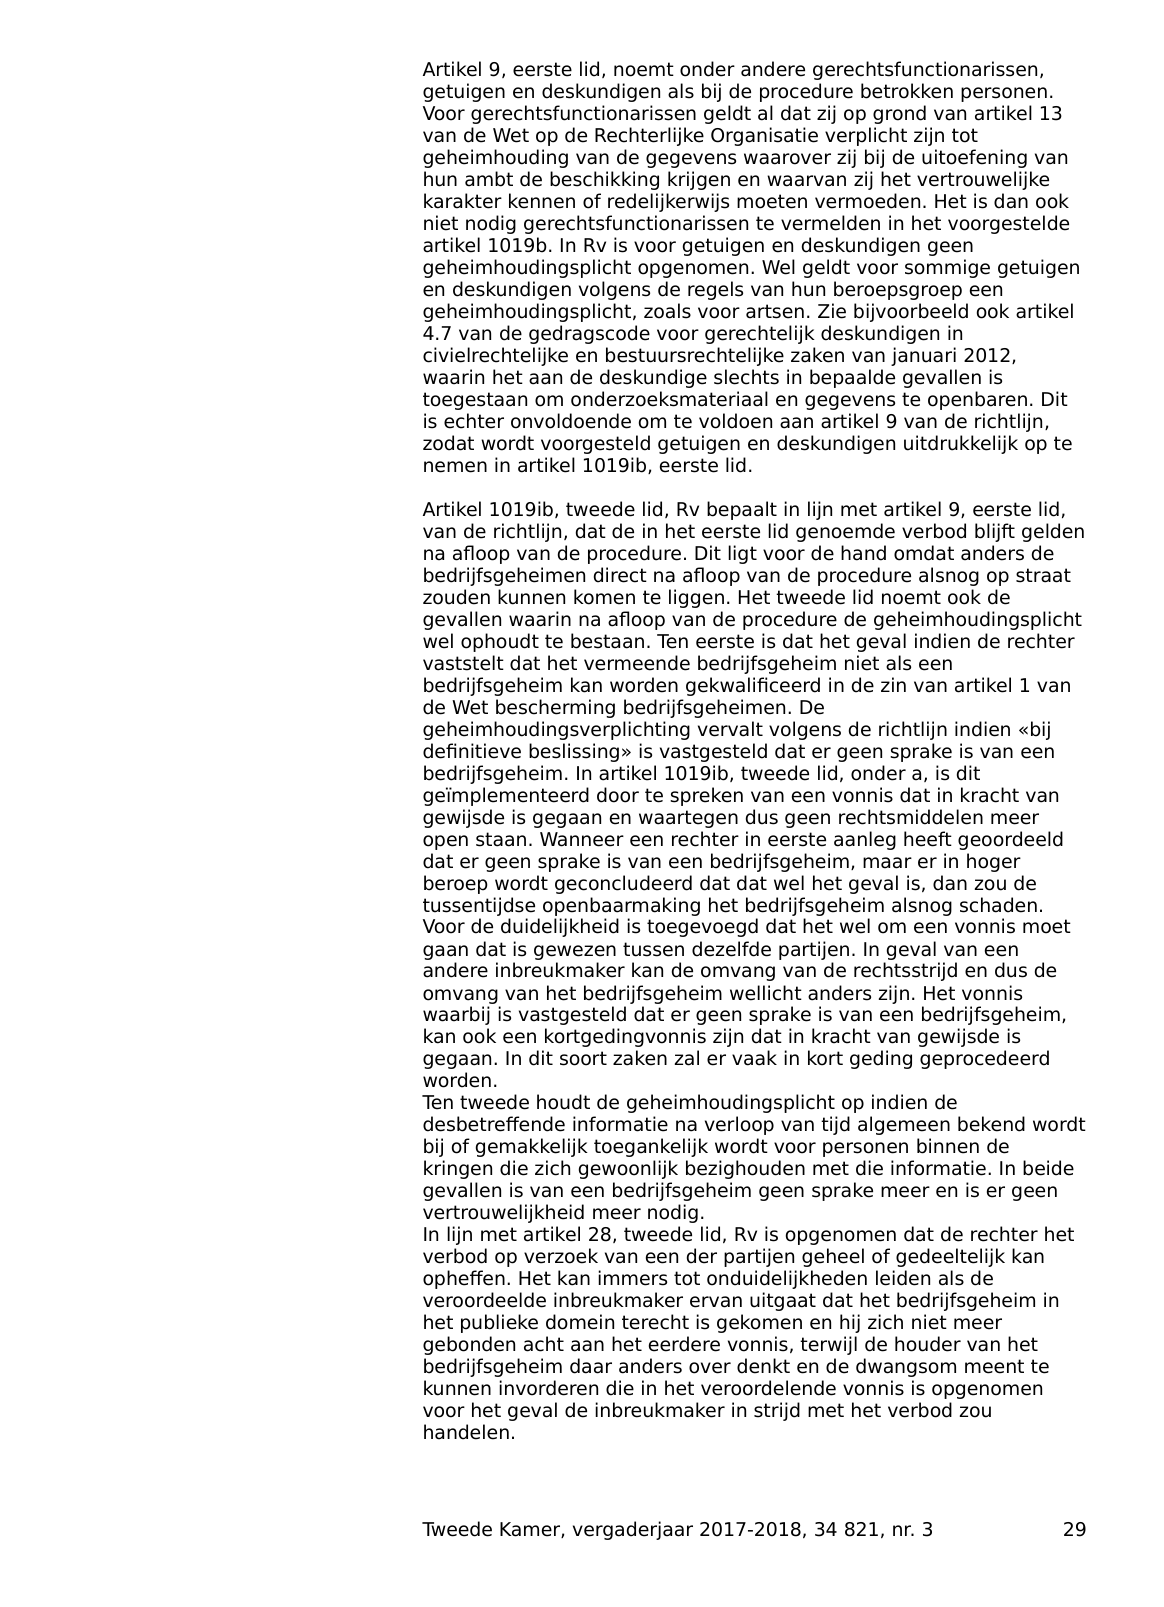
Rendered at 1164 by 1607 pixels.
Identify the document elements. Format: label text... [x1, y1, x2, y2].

text Artikel 9, eerste lid, noemt onder andere gerechtsfunctionarissen, getuigen en deskundigen als bij de procedure betrokken personen. Voor gerechtsfunctionarissen geldt al dat zij op grond van artikel 13 van de Wet op de Rechterlijke Organisatie verplicht zijn tot geheimhouding van de gegevens waarover zij bij de uitoefening van hun ambt de beschikking krijgen en waarvan zij het vertrouwelijke karakter kennen of redelijkerwijs moeten vermoeden. Het is dan ook niet nodig gerechtsfunctionarissen te vermelden in het voorgestelde artikel 1019b. In Rv is voor getuigen en deskundigen geen geheimhoudingsplicht opgenomen. Wel geldt voor sommige getuigen en deskundigen volgens de regels van hun beroepsgroep een geheimhoudingsplicht, zoals voor artsen. Zie bijvoorbeeld ook artikel 4.7 van de gedragscode voor gerechtelijk deskundigen in civielrechtelijke en bestuursrechtelijke zaken van januari 2012, waarin het aan de deskundige slechts in bepaalde gevallen is toegestaan om onderzoeksmateriaal en gegevens te openbaren. Dit is echter onvoldoende om te voldoen aan artikel 9 van de richtlijn, zodat wordt voorgesteld getuigen en deskundigen uitdrukkelijk op te nemen in artikel 1019ib, eerste lid. [422, 59, 1087, 477]
text Artikel 1019ib, tweede lid, Rv bepaalt in lijn met artikel 9, eerste lid, van de richtlijn, dat de in het eerste lid genoemde verbod blijft gelden na afloop van de procedure. Dit ligt voor de hand omdat anders de bedrijfsgeheimen direct na afloop van de procedure alsnog op straat zouden kunnen komen te liggen. Het tweede lid noemt ook de gevallen waarin na afloop van de procedure de geheimhoudingsplicht wel ophoudt te bestaan. Ten eerste is dat het geval indien de rechter vaststelt dat het vermeende bedrijfsgeheim niet als een bedrijfsgeheim kan worden gekwalificeerd in de zin van artikel 1 van de Wet bescherming bedrijfsgeheimen. De geheimhoudingsverplichting vervalt volgens de richtlijn indien «bij definitieve beslissing» is vastgesteld dat er geen sprake is van een bedrijfsgeheim. In artikel 1019ib, tweede lid, onder a, is dit geïmplementeerd door te spreken van een vonnis dat in kracht van gewijsde is gegaan en waartegen dus geen rechtsmiddelen meer open staan. Wanneer een rechter in eerste aanleg heeft geoordeeld dat er geen sprake is van een bedrijfsgeheim, maar er in hoger beroep wordt geconcludeerd dat dat wel het geval is, dan zou de tussentijdse openbaarmaking het bedrijfsgeheim alsnog schaden. Voor de duidelijkheid is toegevoegd dat het wel om een vonnis moet gaan dat is gewezen tussen dezelfde partijen. In geval van een andere inbreukmaker kan de omvang van de rechtsstrijd en dus de omvang van het bedrijfsgeheim wellicht anders zijn. Het vonnis waarbij is vastgesteld dat er geen sprake is van een bedrijfsgeheim, kan ook een kortgedingvonnis zijn dat in kracht van gewijsde is gegaan. In dit soort zaken zal er vaak in kort geding geprocedeerd worden. [422, 499, 1087, 1092]
text Ten tweede houdt de geheimhoudingsplicht op indien de desbetreffende informatie na verloop van tijd algemeen bekend wordt bij of gemakkelijk toegankelijk wordt voor personen binnen de kringen die zich gewoonlijk bezighouden met die informatie. In beide gevallen is van een bedrijfsgeheim geen sprake meer en is er geen vertrouwelijkheid meer nodig. [422, 1092, 1087, 1224]
text In lijn met artikel 28, tweede lid, Rv is opgenomen dat de rechter het verbod op verzoek van een der partijen geheel of gedeeltelijk kan opheffen. Het kan immers tot onduidelijkheden leiden als de veroordeelde inbreukmaker ervan uitgaat dat het bedrijfsgeheim in het publieke domein terecht is gekomen en hij zich niet meer gebonden acht aan het eerdere vonnis, terwijl de houder van het bedrijfsgeheim daar anders over denkt en de dwangsom meent te kunnen invorderen die in het veroordelende vonnis is opgenomen voor het geval de inbreukmaker in strijd met het verbod zou handelen. [422, 1224, 1087, 1444]
